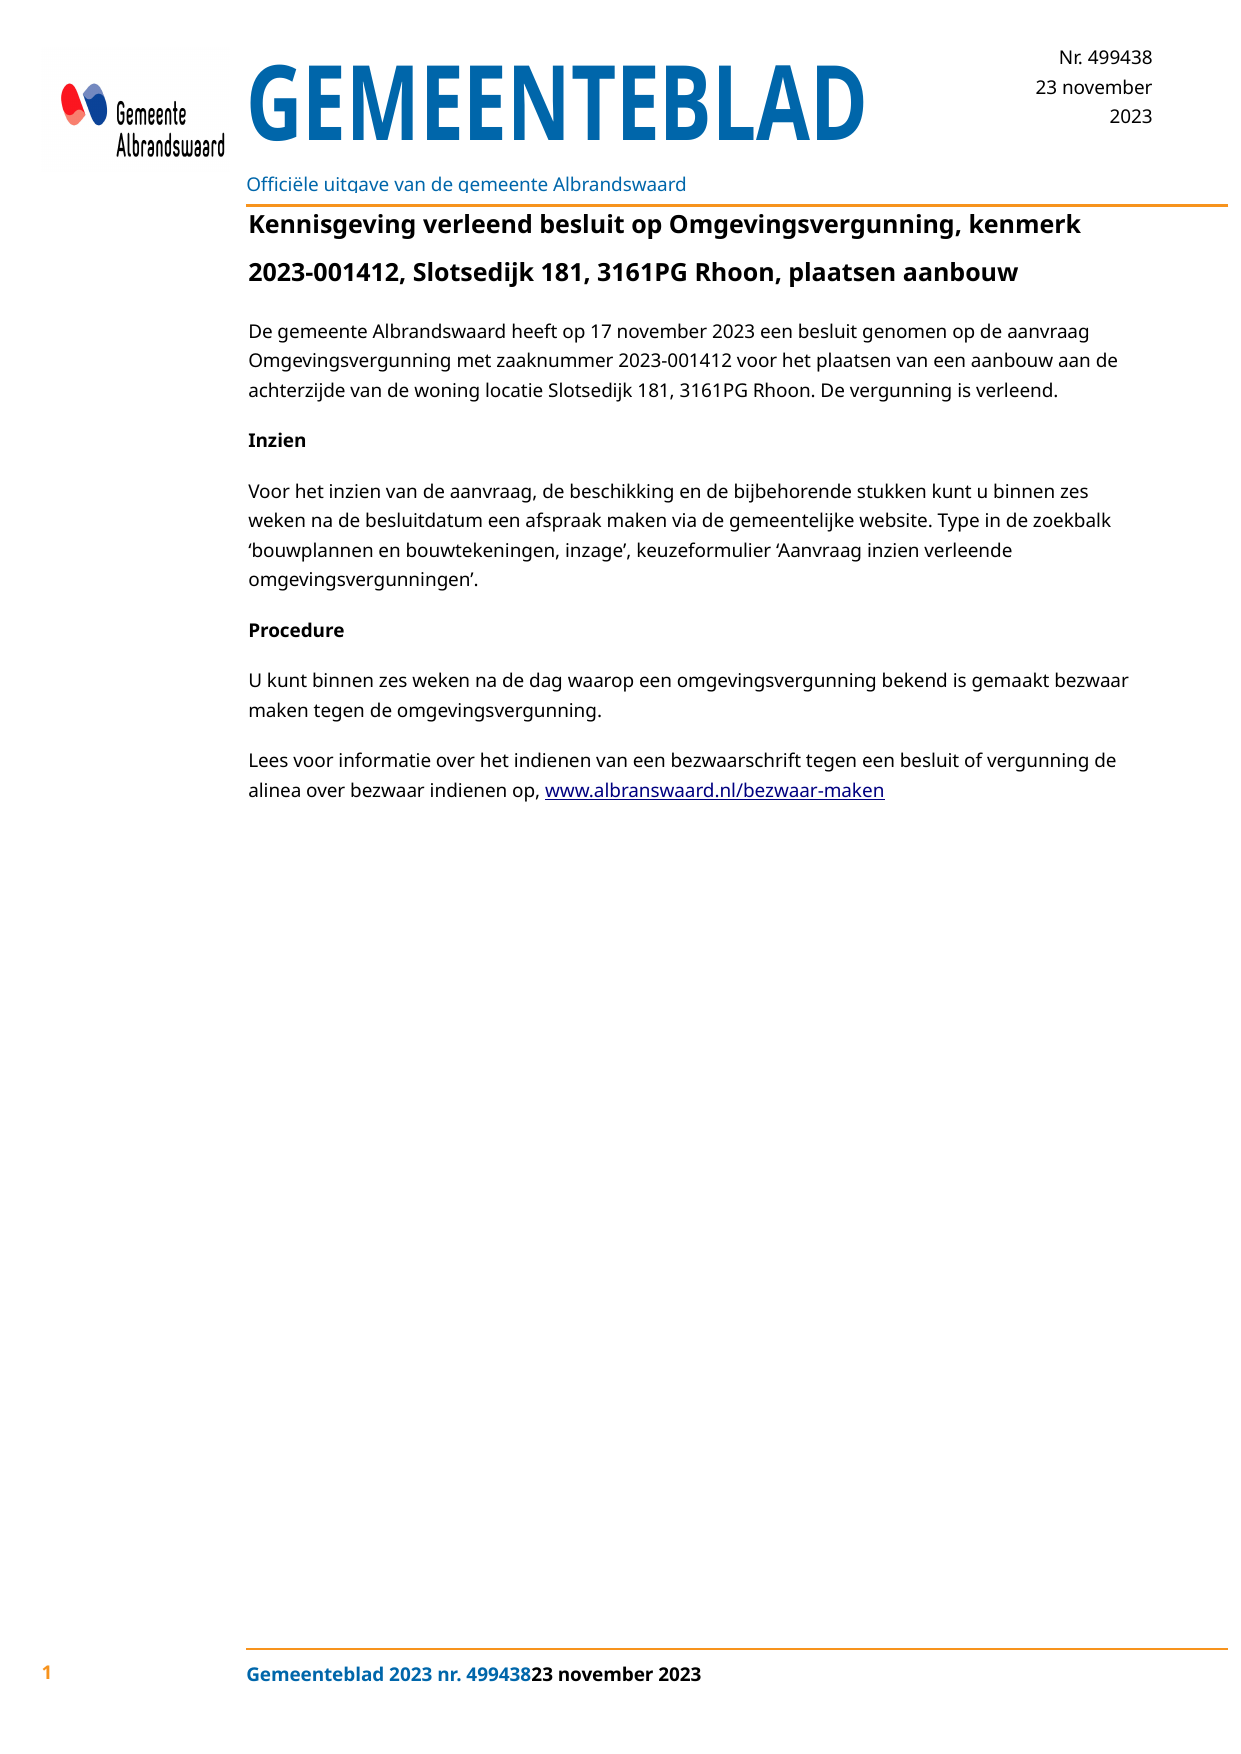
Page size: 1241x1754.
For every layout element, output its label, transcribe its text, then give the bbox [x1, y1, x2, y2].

text Voor het inzien van de aanvraag, de beschikking en de bijbehorende stukken kunt u binnen zes weken na de besluitdatum een afspraak maken via de gemeentelijke website. Type in de zoekbalk ‘bouwplannen en bouwtekeningen, inzage’, keuzeformulier ‘Aanvraag inzien verleende omgevingsvergunningen’. [248, 478, 1152, 592]
text Lees voor informatie over het indienen van een bezwaarschrift tegen een besluit of vergunning de alinea over bezwaar indienen op, www.albranswaard.nl/bezwaar-maken [248, 747, 1152, 803]
text U kunt binnen zes weken na de dag waarop een omgevingsvergunning bekend is gemaakt bezwaar maken tegen de omgevingsvergunning. [248, 667, 1152, 723]
text Kennisgeving verleend besluit op Omgevingsvergunning, kenmerk 2023-001412, Slotsedijk 181, 3161PG Rhoon, plaatsen aanbouw [248, 207, 1152, 288]
text De gemeente Albrandswaard heeft op 17 november 2023 een besluit genomen op de aanvraag Omgevingsvergunning met zaaknummer 2023-001412 voor het plaatsen van een aanbouw aan de achterzijde van de woning locatie Slotsedijk 181, 3161PG Rhoon. De vergunning is verleend. [248, 318, 1152, 403]
picture [41, 47, 231, 172]
text Procedure [248, 617, 1152, 643]
text Inzien [248, 427, 1152, 453]
